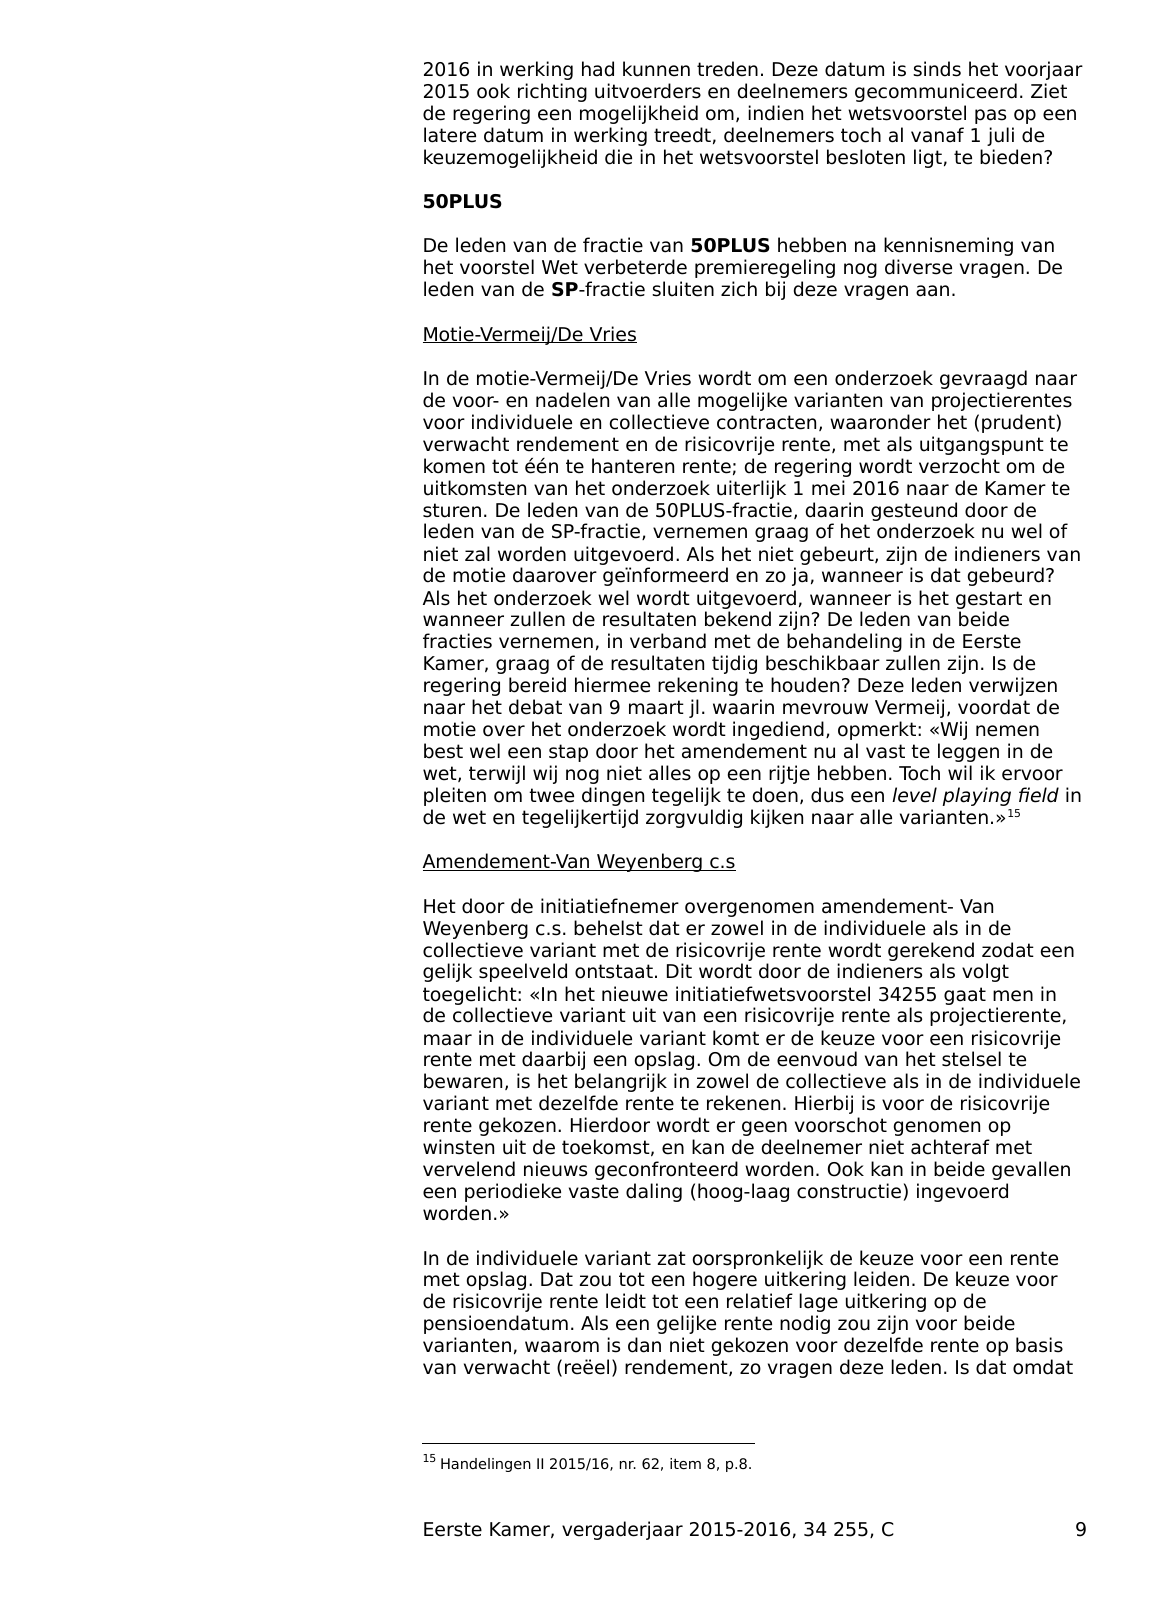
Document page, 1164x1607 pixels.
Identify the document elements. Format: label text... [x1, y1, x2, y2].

subtitle 50PLUS [422, 191, 1087, 213]
text Het door de initiatiefnemer overgenomen amendement- Van Weyenberg c.s. behelst dat er zowel in de individuele als in de collectieve variant met de risicovrije rente wordt gerekend zodat een gelijk speelveld ontstaat. Dit wordt door de indieners als volgt toegelicht: «In het nieuwe initiatiefwetsvoorstel 34255 gaat men in de collectieve variant uit van een risicovrije rente als projectierente, maar in de individuele variant komt er de keuze voor een risicovrije rente met daarbij een opslag. Om de eenvoud van het stelsel te bewaren, is het belangrijk in zowel de collectieve als in de individuele variant met dezelfde rente te rekenen. Hierbij is voor de risicovrije rente gekozen. Hierdoor wordt er geen voorschot genomen op winsten uit de toekomst, en kan de deelnemer niet achteraf met vervelend nieuws geconfronteerd worden. Ook kan in beide gevallen een periodieke vaste daling (hoog-laag constructie) ingevoerd worden.» [422, 896, 1087, 1225]
subtitle Motie-Vermeij/De Vries [422, 323, 1087, 345]
text In de motie-Vermeij/De Vries wordt om een onderzoek gevraagd naar de voor- en nadelen van alle mogelijke varianten van projectierentes voor individuele en collectieve contracten, waaronder het (prudent) verwacht rendement en de risicovrije rente, met als uitgangspunt te komen tot één te hanteren rente; de regering wordt verzocht om de uitkomsten van het onderzoek uiterlijk 1 mei 2016 naar de Kamer te sturen. De leden van de 50PLUS-fractie, daarin gesteund door de leden van de SP-fractie, vernemen graag of het onderzoek nu wel of niet zal worden uitgevoerd. Als het niet gebeurt, zijn de indieners van de motie daarover geïnformeerd en zo ja, wanneer is dat gebeurd? Als het onderzoek wel wordt uitgevoerd, wanneer is het gestart en wanneer zullen de resultaten bekend zijn? De leden van beide fracties vernemen, in verband met de behandeling in de Eerste Kamer, graag of de resultaten tijdig beschikbaar zullen zijn. Is de regering bereid hiermee rekening te houden? Deze leden verwijzen naar het debat van 9 maart jl. waarin mevrouw Vermeij, voordat de motie over het onderzoek wordt ingediend, opmerkt: «Wij nemen best wel een stap door het amendement nu al vast te leggen in de wet, terwijl wij nog niet alles op een rijtje hebben. Toch wil ik ervoor pleiten om twee dingen tegelijk te doen, dus een level playing field in de wet en tegelijkertijd zorgvuldig kijken naar alle varianten.» [422, 368, 1087, 829]
text 2016 in werking had kunnen treden. Deze datum is sinds het voorjaar 2015 ook richting uitvoerders en deelnemers gecommuniceerd. Ziet de regering een mogelijkheid om, indien het wetsvoorstel pas op een latere datum in werking treedt, deelnemers toch al vanaf 1 juli de keuzemogelijkheid die in het wetsvoorstel besloten ligt, te bieden? [422, 59, 1087, 169]
text Handelingen II 2015/16, nr. 62, item 8, p.8. [422, 1452, 1087, 1474]
text In de individuele variant zat oorspronkelijk de keuze voor een rente met opslag. Dat zou tot een hogere uitkering leiden. De keuze voor de risicovrije rente leidt tot een relatief lage uitkering op de pensioendatum. Als een gelijke rente nodig zou zijn voor beide varianten, waarom is dan niet gekozen voor dezelfde rente op basis van verwacht (reëel) rendement, zo vragen deze leden. Is dat omdat [422, 1247, 1087, 1379]
subtitle Amendement-Van Weyenberg c.s [422, 851, 1087, 873]
text De leden van de fractie van 50PLUS hebben na kennisneming van het voorstel Wet verbeterde premieregeling nog diverse vragen. De leden van de SP-fractie sluiten zich bij deze vragen aan. [422, 235, 1087, 301]
